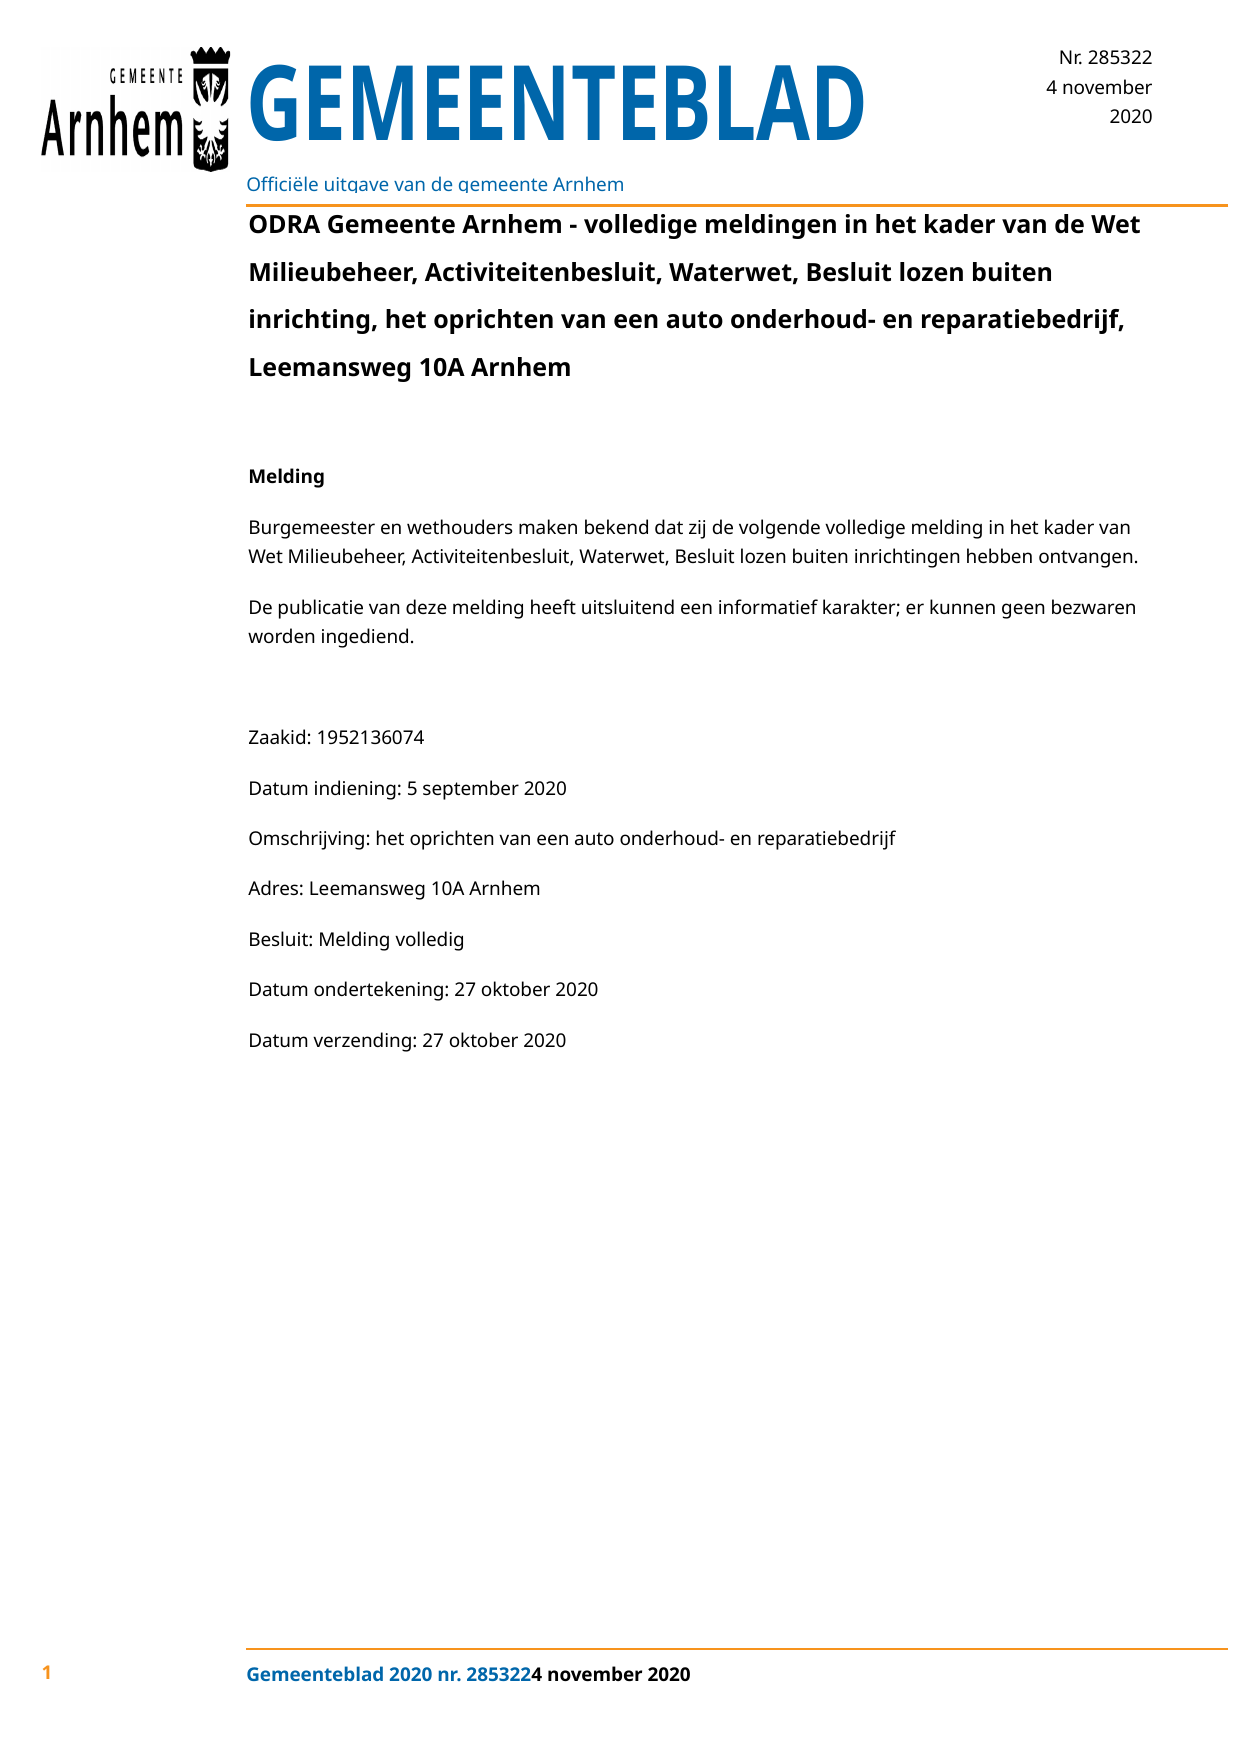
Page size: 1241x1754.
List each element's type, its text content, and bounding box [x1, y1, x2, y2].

text Burgemeester en wethouders maken bekend dat zij de volgende volledige melding in het kader van Wet Milieubeheer, Activiteitenbesluit, Waterwet, Besluit lozen buiten inrichtingen hebben ontvangen. [248, 514, 1152, 569]
text Besluit: Melding volledig [248, 926, 1152, 952]
text ODRA Gemeente Arnhem - volledige meldingen in het kader van de Wet Milieubeheer, Activiteitenbesluit, Waterwet, Besluit lozen buiten inrichting, het oprichten van een auto onderhoud- en reparatiebedrijf, Leemansweg 10A Arnhem [248, 207, 1152, 384]
text Omschrijving: het oprichten van een auto onderhoud- en reparatiebedrijf [248, 825, 1152, 851]
text Zaakid: 1952136074 [248, 724, 1152, 750]
text Datum verzending: 27 oktober 2020 [248, 1027, 1152, 1053]
text Datum ondertekening: 27 oktober 2020 [248, 976, 1152, 1002]
text De publicatie van deze melding heeft uitsluitend een informatief karakter; er kunnen geen bezwaren worden ingediend. [248, 594, 1152, 649]
text Adres: Leemansweg 10A Arnhem [248, 876, 1152, 901]
text Melding [248, 463, 1152, 489]
picture [41, 47, 231, 172]
text Datum indiening: 5 september 2020 [248, 775, 1152, 801]
